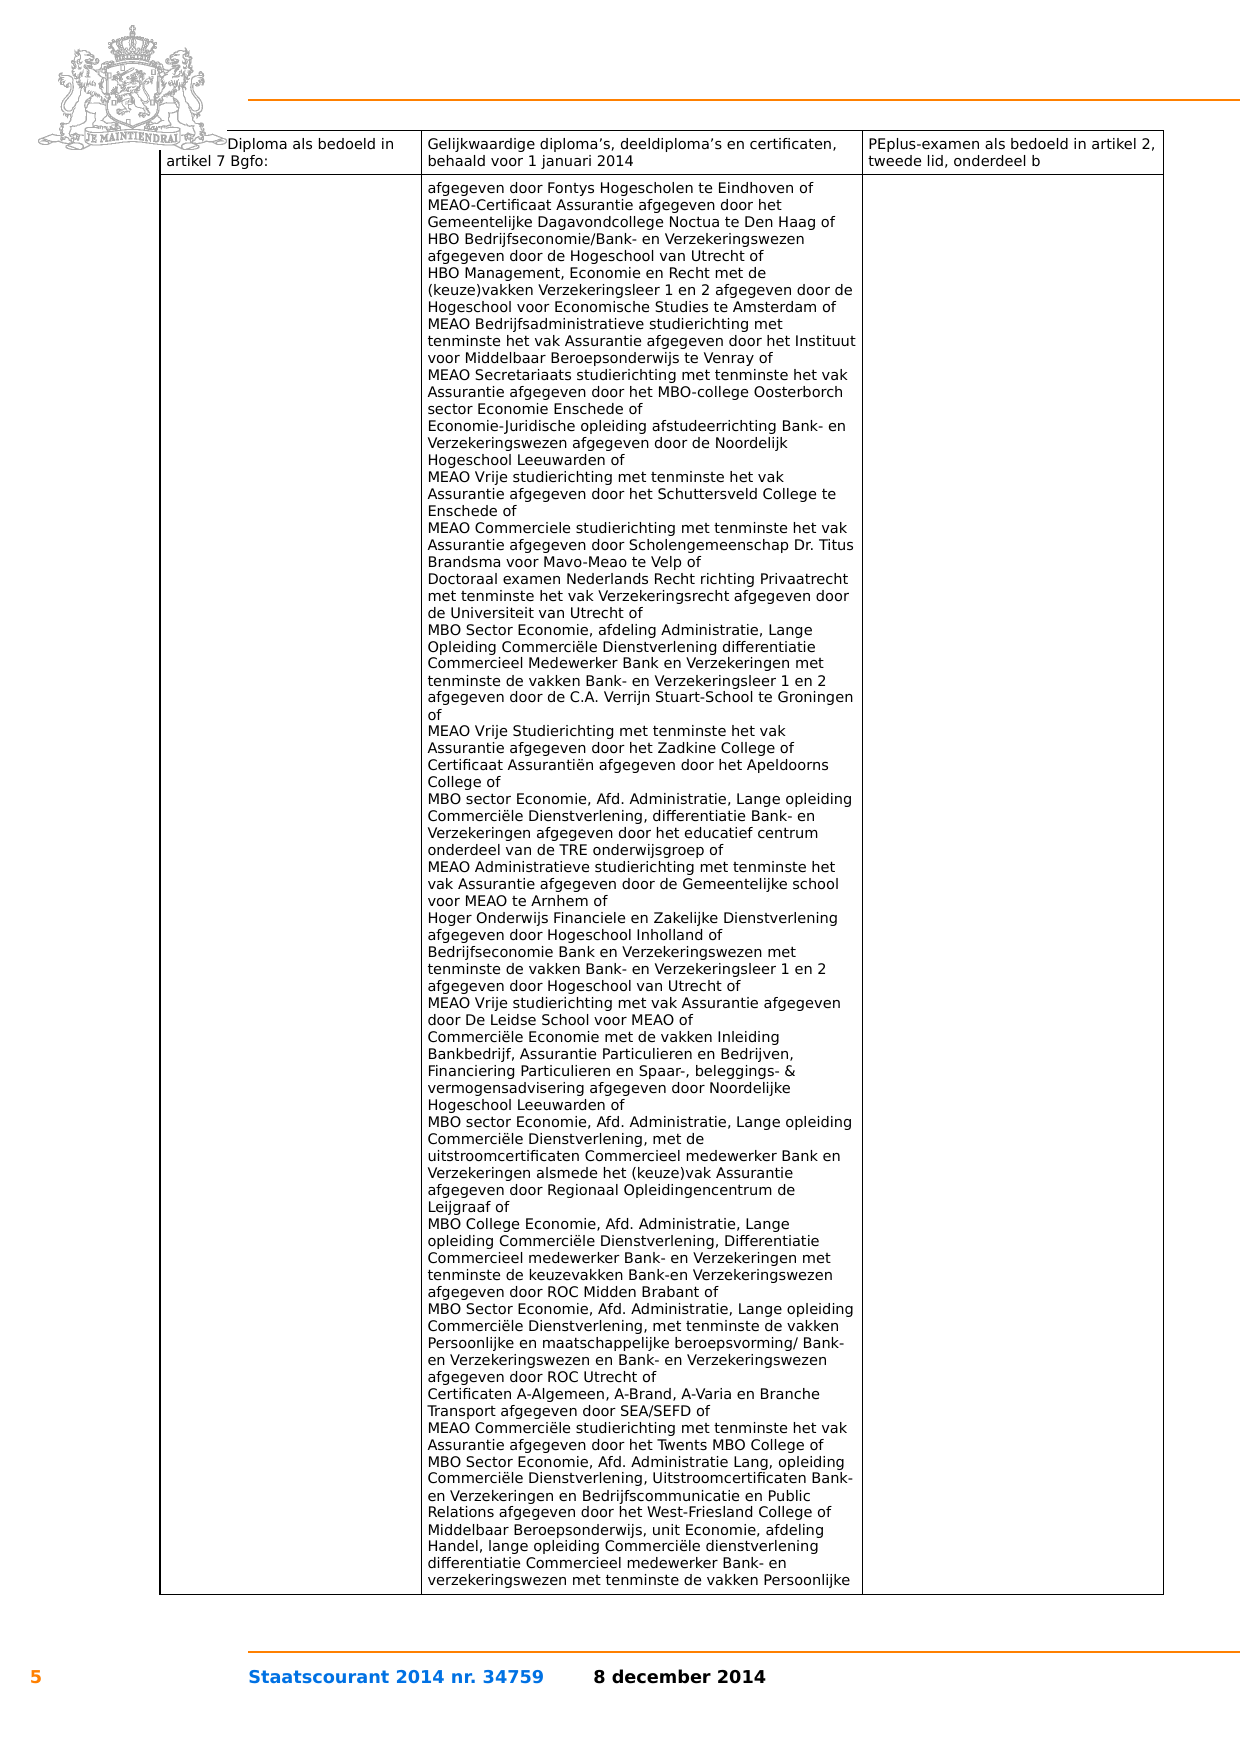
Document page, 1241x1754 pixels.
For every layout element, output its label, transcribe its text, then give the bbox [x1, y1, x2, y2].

table_cell afgegeven door Fontys Hogescholen te Eindhoven of MEAO-Certificaat Assurantie afgegeven door het Gemeentelijke Dagavondcollege Noctua te Den Haag of HBO Bedrijfseconomie/Bank- en Verzekeringswezen afgegeven door de Hogeschool van Utrecht of HBO Management, Economie en Recht met de (keuze)vakken Verzekeringsleer 1 en 2 afgegeven door de Hogeschool voor Economische Studies te Amsterdam of MEAO Bedrijfsadministratieve studierichting met tenminste het vak Assurantie afgegeven door het Instituut voor Middelbaar Beroepsonderwijs te Venray of MEAO Secretariaats studierichting met tenminste het vak Assurantie afgegeven door het MBO-college Oosterborch sector Economie Enschede of Economie-Juridische opleiding afstudeerrichting Bank- en Verzekeringswezen afgegeven door de Noordelijk Hogeschool Leeuwarden of [422, 175, 862, 469]
table_cell [161, 469, 421, 621]
picture [38, 25, 227, 150]
table_cell [863, 175, 1163, 469]
table_cell MEAO Vrije studierichting met tenminste het vak Assurantie afgegeven door het Schuttersveld College te Enschede of MEAO Commerciele studierichting met tenminste het vak Assurantie afgegeven door Scholengemeenschap Dr. Titus Brandsma voor Mavo-Meao te Velp of Doctoraal examen Nederlands Recht richting Privaatrecht met tenminste het vak Verzekeringsrecht afgegeven door de Universiteit van Utrecht of [422, 469, 862, 621]
table_header Diploma als bedoeld in artikel 7 Bgfo: [161, 131, 421, 174]
table_cell MBO Sector Economie, afdeling Administratie, Lange Opleiding Commerciële Dienstverlening differentiatie Commercieel Medewerker Bank en Verzekeringen met tenminste de vakken Bank- en Verzekeringsleer 1 en 2 afgegeven door de C.A. Verrijn Stuart-School te Groningen of MEAO Vrije Studierichting met tenminste het vak Assurantie afgegeven door het Zadkine College of Certificaat Assurantiën afgegeven door het Apeldoorns College of MBO sector Economie, Afd. Administratie, Lange opleiding Commerciële Dienstverlening, differentiatie Bank- en Verzekeringen afgegeven door het educatief centrum onderdeel van de TRE onderwijsgroep of MEAO Administratieve studierichting met tenminste het vak Assurantie afgegeven door de Gemeentelijke school voor MEAO te Arnhem of Hoger Onderwijs Financiele en Zakelijke Dienstverlening afgegeven door Hogeschool Inholland of Bedrijfseconomie Bank en Verzekeringswezen met tenminste de vakken Bank- en Verzekeringsleer 1 en 2 afgegeven door Hogeschool van Utrecht of MEAO Vrije studierichting met vak Assurantie afgegeven door De Leidse School voor MEAO of Commerciële Economie met de vakken Inleiding Bankbedrijf, Assurantie Particulieren en Bedrijven, Financiering Particulieren en Spaar-, beleggings- & vermogensadvisering afgegeven door Noordelijke Hogeschool Leeuwarden of MBO sector Economie, Afd. Administratie, Lange opleiding Commerciële Dienstverlening, met de uitstroomcertificaten Commercieel medewerker Bank en Verzekeringen alsmede het (keuze)vak Assurantie afgegeven door Regionaal Opleidingencentrum de Leijgraaf of MBO College Economie, Afd. Administratie, Lange opleiding Commerciële Dienstverlening, Differentiatie Commercieel medewerker Bank- en Verzekeringen met tenminste de keuzevakken Bank-en Verzekeringswezen afgegeven door ROC Midden Brabant of MBO Sector Economie, Afd. Administratie, Lange opleiding Commerciële Dienstverlening, met tenminste de vakken Persoonlijke en maatschappelijke beroepsvorming/ Bank- en Verzekeringswezen en Bank- en Verzekeringswezen afgegeven door ROC Utrecht of [422, 621, 862, 1386]
table_cell Certificaten A-Algemeen, A-Brand, A-Varia en Branche Transport afgegeven door SEA/SEFD of MEAO Commerciële studierichting met tenminste het vak Assurantie afgegeven door het Twents MBO College of MBO Sector Economie, Afd. Administratie Lang, opleiding Commerciële Dienstverlening, Uitstroomcertificaten Bank- en Verzekeringen en Bedrijfscommunicatie en Public Relations afgegeven door het West-Friesland College of Middelbaar Beroepsonderwijs, unit Economie, afdeling Handel, lange opleiding Commerciële dienstverlening differentiatie Commercieel medewerker Bank- en verzekeringswezen met tenminste de vakken Persoonlijke [422, 1386, 862, 1594]
table_header PEplus-examen als bedoeld in artikel 2, tweede lid, onderdeel b [863, 131, 1163, 174]
table_cell [161, 621, 421, 1386]
table_cell [863, 469, 1163, 621]
table_cell [863, 621, 1163, 1386]
table_cell [161, 175, 421, 469]
table_cell [161, 1386, 421, 1594]
table_header Gelijkwaardige diploma’s, deeldiploma’s en certificaten, behaald voor 1 januari 2014 [422, 131, 862, 174]
table_cell [863, 1386, 1163, 1594]
